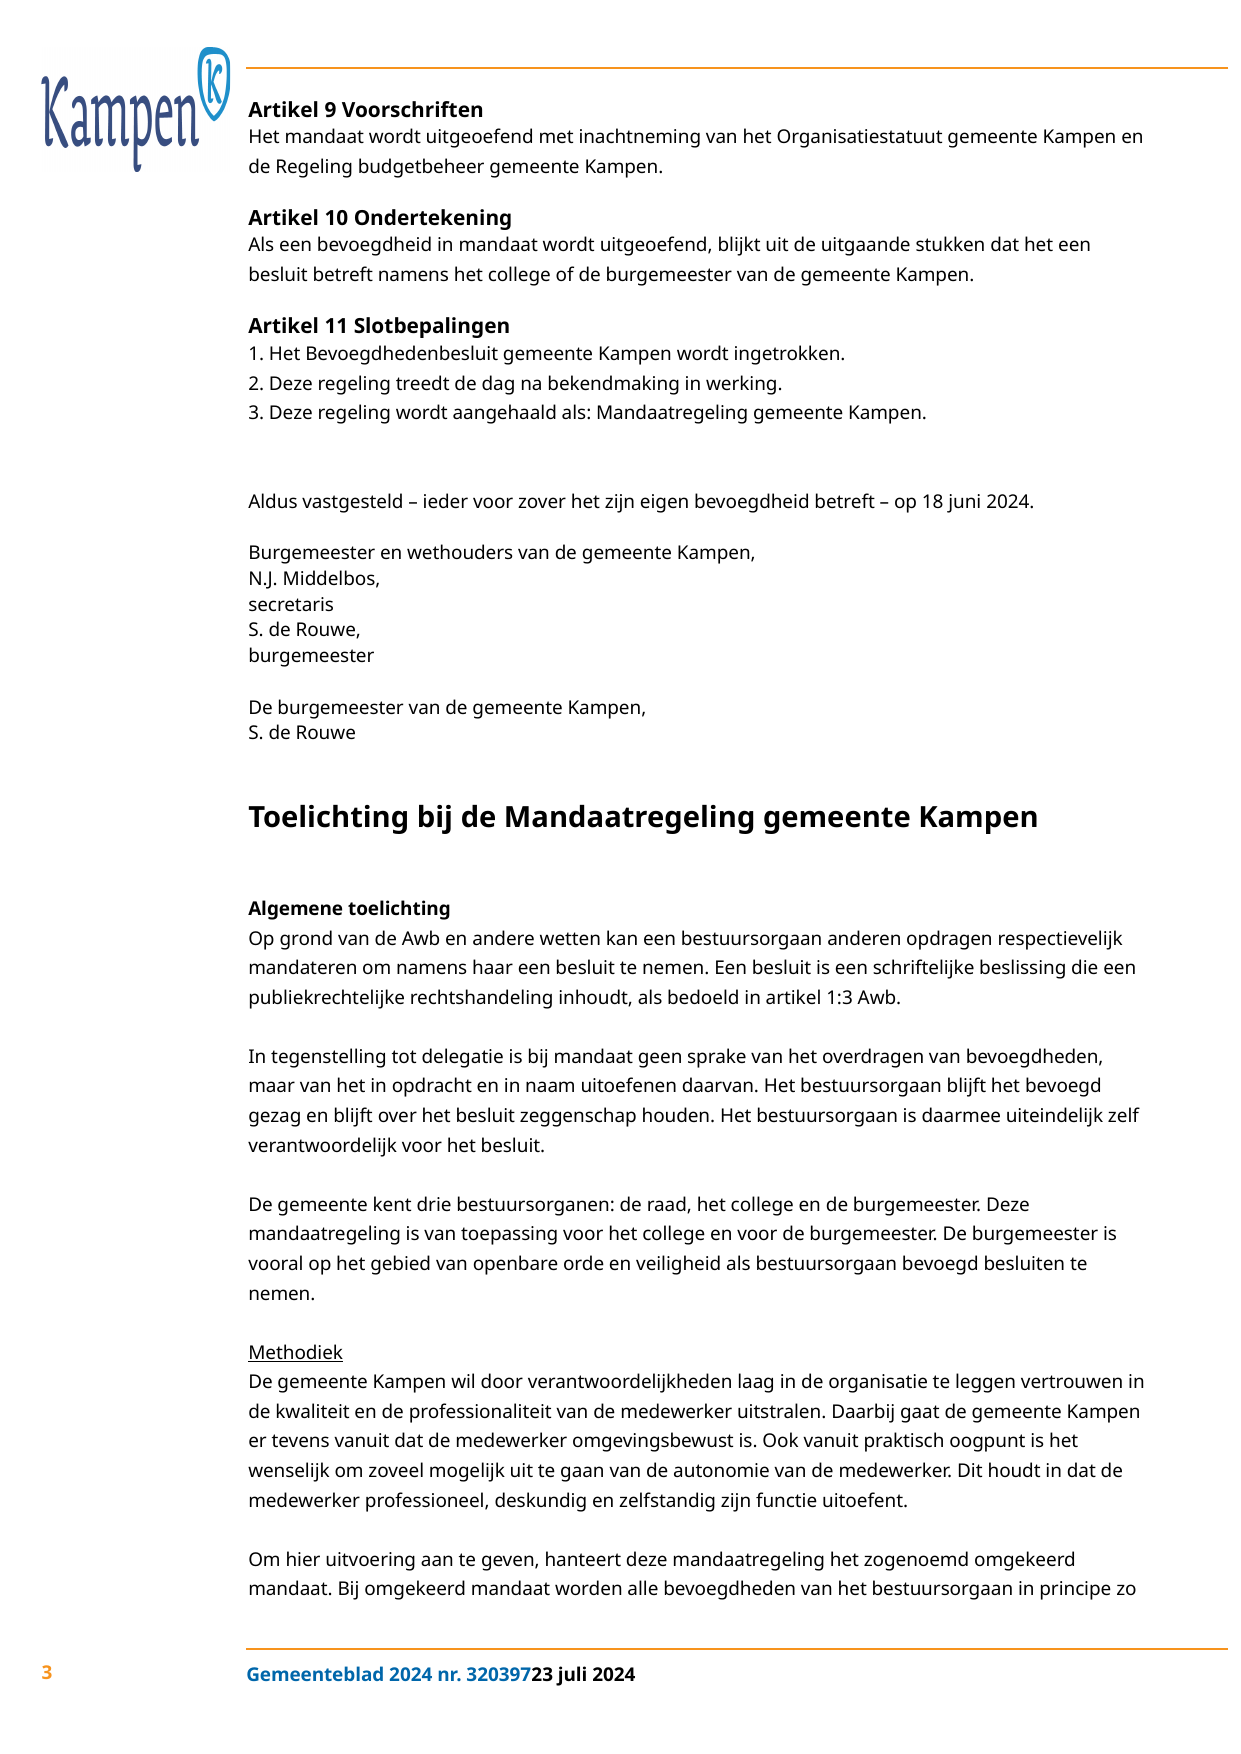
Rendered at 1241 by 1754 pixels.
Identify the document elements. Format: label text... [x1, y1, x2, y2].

text burgemeester [248, 642, 1152, 668]
text S. de Rouwe, [248, 617, 1152, 642]
text Het mandaat wordt uitgeoefend met inachtneming van het Organisatiestatuut gemeente Kampen en de Regeling budgetbeheer gemeente Kampen. [248, 123, 1152, 178]
text S. de Rouwe [248, 719, 1152, 745]
text Burgemeester en wethouders van de gemeente Kampen, [248, 539, 1152, 565]
text Aldus vastgesteld – ieder voor zover het zijn eigen bevoegdheid betreft – op 18 juni 2024. [248, 488, 1152, 514]
text Op grond van de Awb en andere wetten kan een bestuursorgaan anderen opdragen respectievelijk mandateren om namens haar een besluit te nemen. Een besluit is een schriftelijke beslissing die een publiekrechtelijke rechtshandeling inhoudt, als bedoeld in artikel 1:3 Awb. [248, 925, 1152, 1010]
text secretaris [248, 591, 1152, 617]
text Om hier uitvoering aan te geven, hanteert deze mandaatregeling het zogenoemd omgekeerd mandaat. Bij omgekeerd mandaat worden alle bevoegdheden van het bestuursorgaan in principe zo [248, 1546, 1152, 1601]
text Artikel 10 Ondertekening [248, 203, 1152, 232]
text Als een bevoegdheid in mandaat wordt uitgeoefend, blijkt uit de uitgaande stukken dat het een besluit betreft namens het college of de burgemeester van de gemeente Kampen. [248, 232, 1152, 287]
text De burgemeester van de gemeente Kampen, [248, 694, 1152, 719]
text In tegenstelling tot delegatie is bij mandaat geen sprake van het overdragen van bevoegdheden, maar van het in opdracht en in naam uitoefenen daarvan. Het bestuursorgaan blijft het bevoegd gezag en blijft over het besluit zeggenschap houden. Het bestuursorgaan is daarmee uiteindelijk zelf verantwoordelijk voor het besluit. [248, 1043, 1152, 1158]
text N.J. Middelbos, [248, 565, 1152, 591]
text 1. Het Bevoegdhedenbesluit gemeente Kampen wordt ingetrokken. [248, 340, 1152, 366]
text 2. Deze regeling treedt de dag na bekendmaking in werking. [248, 370, 1152, 395]
text De gemeente Kampen wil door verantwoordelijkheden laag in de organisatie te leggen vertrouwen in de kwaliteit en de professionaliteit van de medewerker uitstralen. Daarbij gaat de gemeente Kampen er tevens vanuit dat de medewerker omgevingsbewust is. Ook vanuit praktisch oogpunt is het wenselijk om zoveel mogelijk uit te gaan van de autonomie van de medewerker. Dit houdt in dat de medewerker professioneel, deskundig en zelfstandig zijn functie uitoefent. [248, 1368, 1152, 1513]
text Artikel 9 Voorschriften [248, 95, 1152, 123]
text Algemene toelichting [248, 895, 1152, 921]
text Artikel 11 Slotbepalingen [248, 312, 1152, 340]
text Methodiek [248, 1339, 1152, 1365]
picture [41, 47, 231, 172]
text 3. Deze regeling wordt aangehaald als: Mandaatregeling gemeente Kampen. [248, 399, 1152, 425]
text De gemeente kent drie bestuursorganen: de raad, het college en de burgemeester. Deze mandaatregeling is van toepassing voor het college en voor de burgemeester. De burgemeester is vooral op het gebied van openbare orde en veiligheid als bestuursorgaan bevoegd besluiten te nemen. [248, 1191, 1152, 1306]
text Toelichting bij de Mandaatregeling gemeente Kampen [248, 797, 1152, 836]
